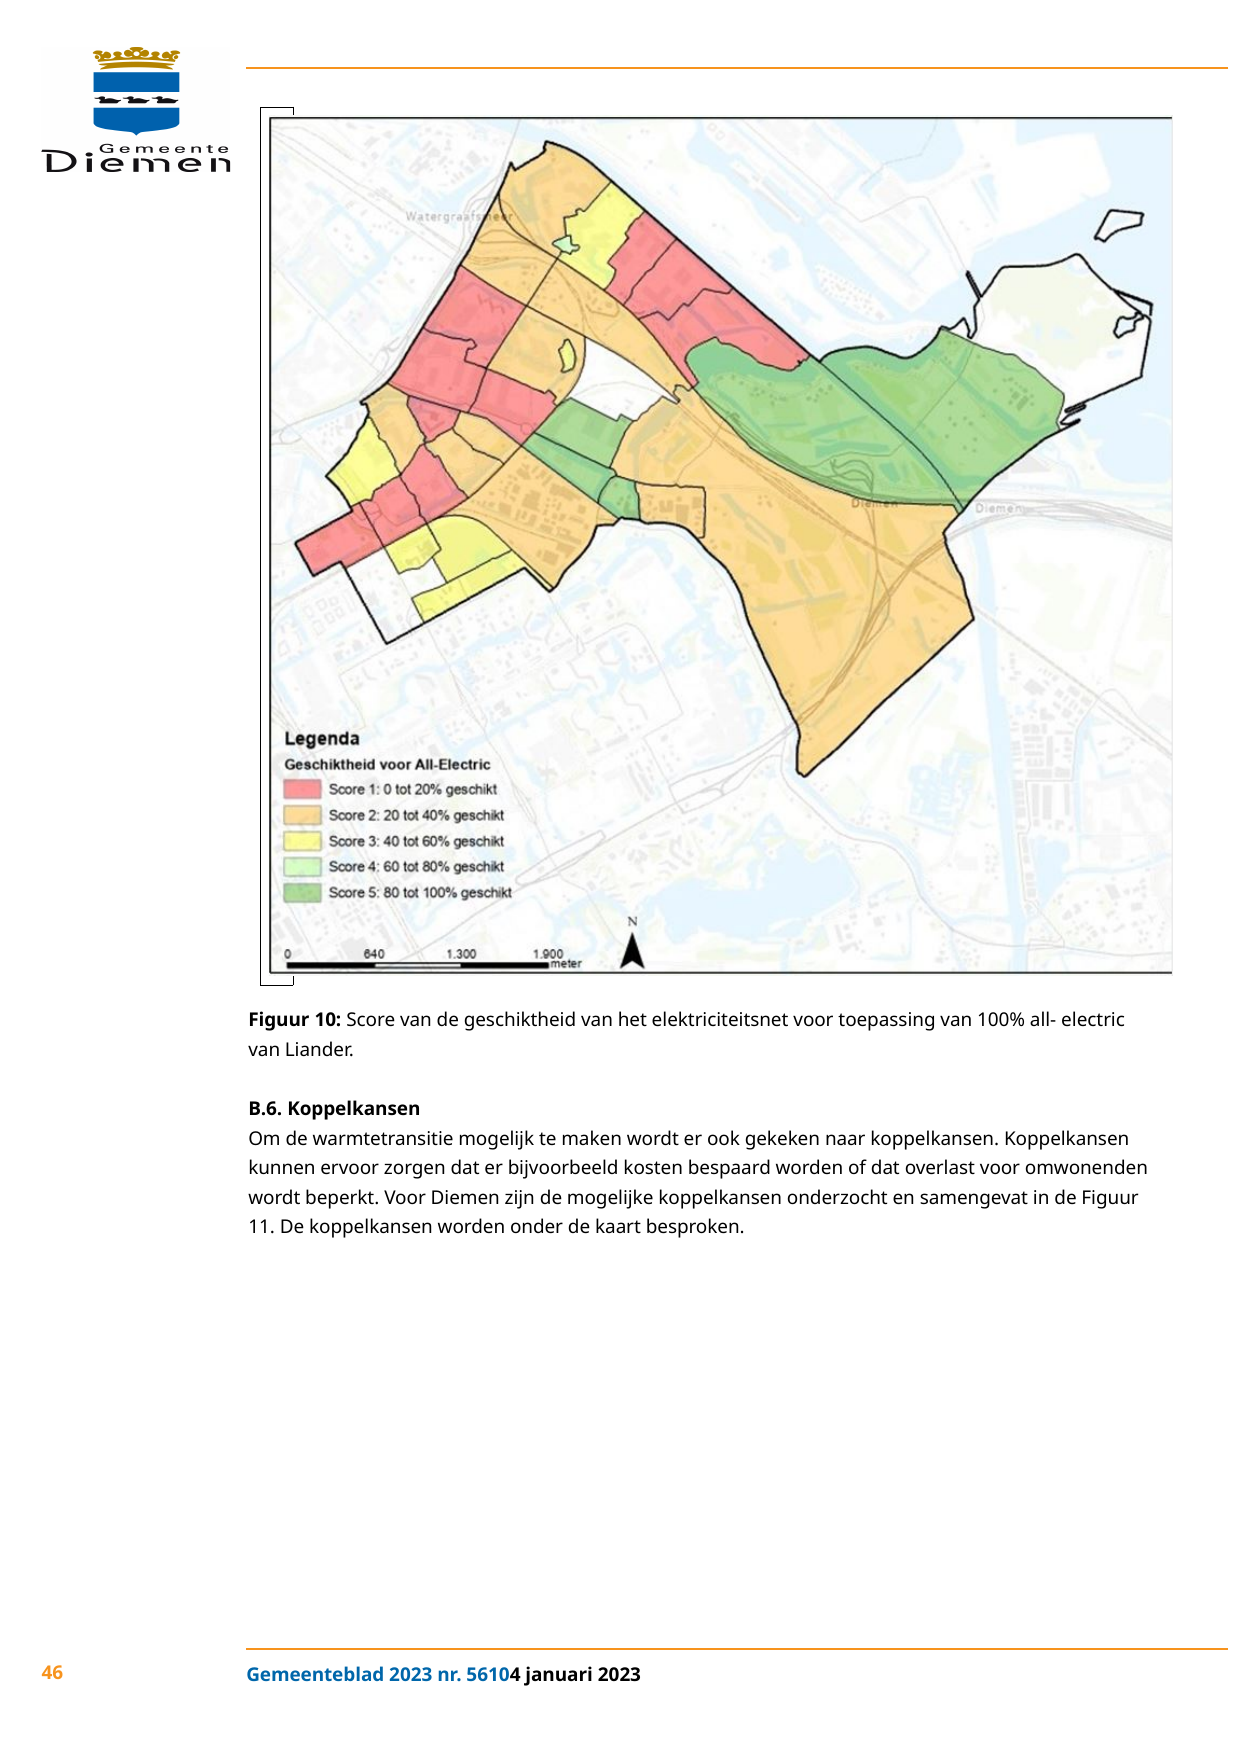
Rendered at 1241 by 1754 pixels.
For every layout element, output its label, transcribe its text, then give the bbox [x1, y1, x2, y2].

text Figuur 10: Score van de geschiktheid van het elektriciteitsnet voor toepassing van 100% all- electric van Liander. [248, 1006, 1152, 1062]
picture [268, 115, 1173, 976]
text B.6. Koppelkansen [248, 1095, 1152, 1121]
picture [41, 47, 231, 172]
text Om de warmtetransitie mogelijk te maken wordt er ook gekeken naar koppelkansen. Koppelkansen kunnen ervoor zorgen dat er bijvoorbeeld kosten bespaard worden of dat overlast voor omwonenden wordt beperkt. Voor Diemen zijn de mogelijke koppelkansen onderzocht en samengevat in de Figuur 11. De koppelkansen worden onder de kaart besproken. [248, 1125, 1152, 1239]
